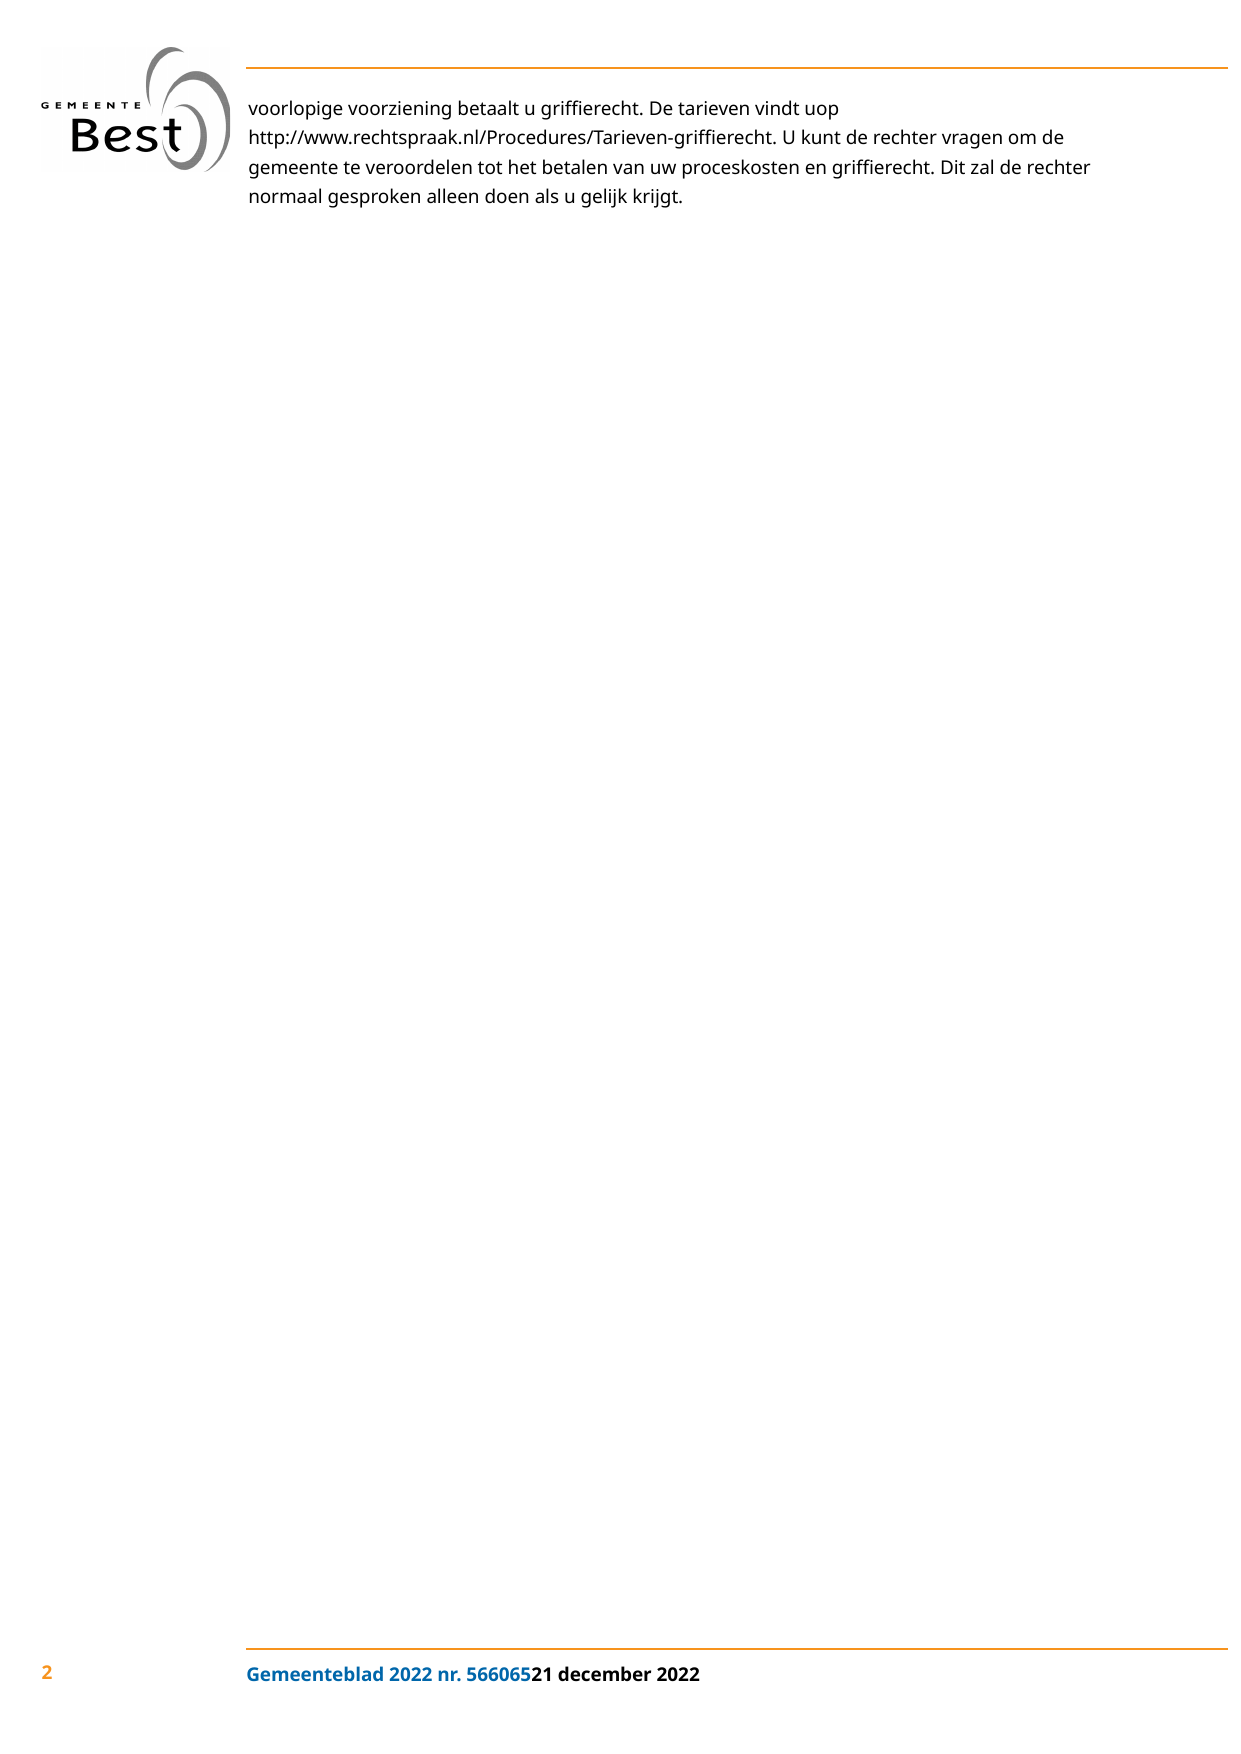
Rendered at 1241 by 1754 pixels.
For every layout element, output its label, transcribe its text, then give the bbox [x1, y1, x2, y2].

text voorlopige voorziening betaalt u griffierecht. De tarieven vindt uop http://www.rechtspraak.nl/Procedures/Tarieven-griffierecht. U kunt de rechter vragen om de gemeente te veroordelen tot het betalen van uw proceskosten en griffierecht. Dit zal de rechter normaal gesproken alleen doen als u gelijk krijgt. [248, 95, 1152, 209]
picture [41, 47, 231, 172]
